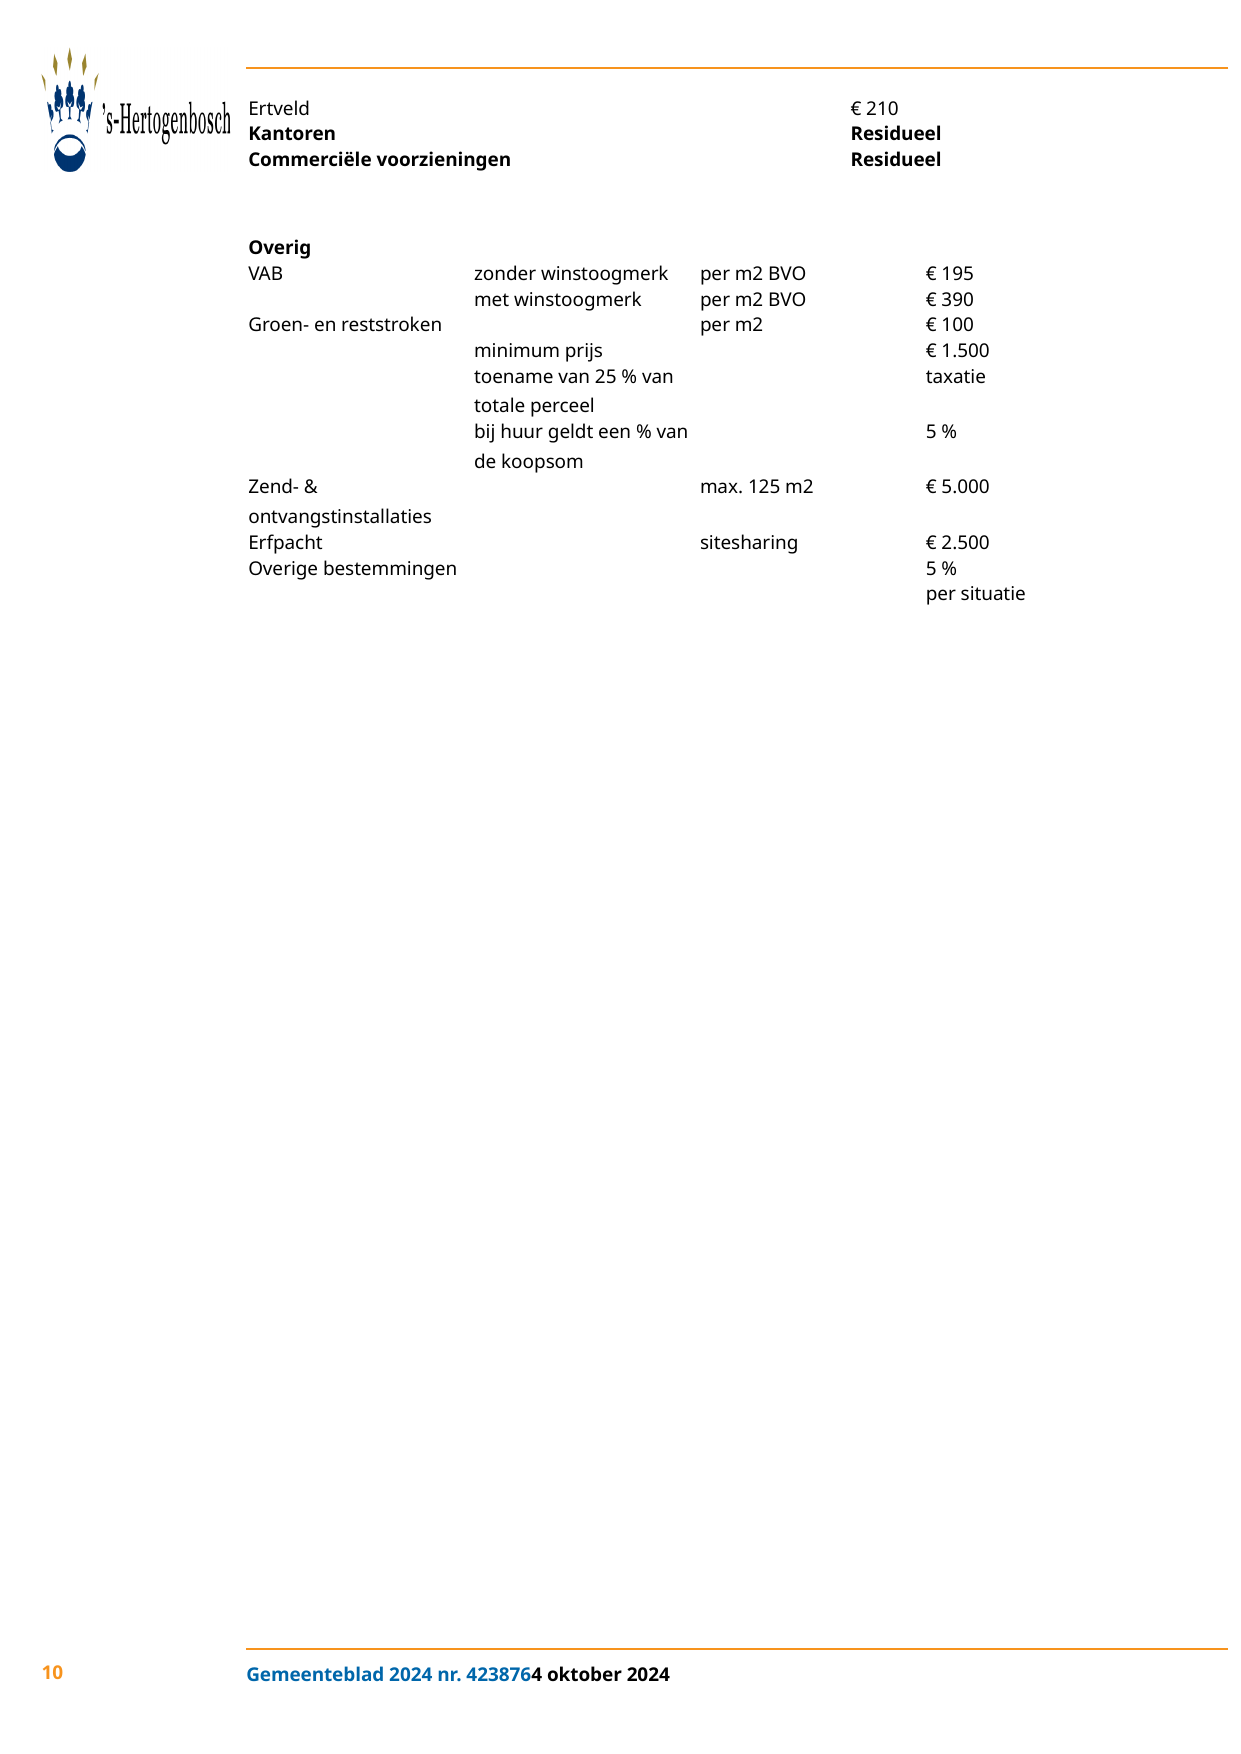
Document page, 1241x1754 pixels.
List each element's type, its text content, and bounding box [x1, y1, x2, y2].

table_cell Overige bestemmingen [248, 555, 474, 581]
table_cell 5 % [926, 555, 1152, 581]
picture [41, 47, 231, 172]
table_cell € 2.500 [926, 529, 1152, 555]
table_cell [248, 286, 474, 312]
table_cell Kantoren [248, 121, 549, 146]
table_cell [248, 338, 474, 363]
table_cell [474, 555, 700, 581]
table_cell per situatie [926, 581, 1152, 606]
table_cell toename van 25 % van totale perceel [474, 363, 700, 418]
table_cell sitesharing [700, 529, 926, 555]
table_header [474, 235, 700, 260]
table_cell zonder winstoogmerk [474, 260, 700, 286]
table_header Overig [248, 235, 474, 260]
table_header [700, 235, 926, 260]
table_cell per m2 BVO [700, 286, 926, 312]
table_cell [700, 419, 926, 474]
table_cell € 5.000 [926, 474, 1152, 529]
table_cell [549, 95, 850, 121]
table_cell taxatie [926, 363, 1152, 418]
table_cell per m2 BVO [700, 260, 926, 286]
table_cell € 390 [926, 286, 1152, 312]
table_cell minimum prijs [474, 338, 700, 363]
table_cell Residueel [850, 146, 1152, 172]
table_cell € 195 [926, 260, 1152, 286]
table_cell Erfpacht [248, 529, 474, 555]
table_cell € 100 [926, 312, 1152, 337]
table_cell [700, 338, 926, 363]
table_cell [549, 121, 850, 146]
table_cell per m2 [700, 312, 926, 337]
table_cell 5 % [926, 419, 1152, 474]
table_cell [248, 581, 474, 606]
table_cell met winstoogmerk [474, 286, 700, 312]
table_cell [700, 581, 926, 606]
table_cell € 210 [850, 95, 1152, 121]
table_cell Groen- en reststroken [248, 312, 474, 337]
table_cell [700, 363, 926, 418]
table_cell max. 125 m2 [700, 474, 926, 529]
table_cell [474, 529, 700, 555]
table_header [926, 235, 1152, 260]
table_cell Ertveld [248, 95, 549, 121]
table_cell [549, 146, 850, 172]
table_cell [248, 363, 474, 418]
table_cell [474, 312, 700, 337]
table_cell [700, 555, 926, 581]
table_cell Zend- & ontvangstinstallaties [248, 474, 474, 529]
table_cell [248, 419, 474, 474]
table_cell VAB [248, 260, 474, 286]
table_cell Commerciële voorzieningen [248, 146, 549, 172]
table_cell [474, 474, 700, 529]
table_cell [474, 581, 700, 606]
table_cell € 1.500 [926, 338, 1152, 363]
table_cell bij huur geldt een % van de koopsom [474, 419, 700, 474]
table_cell Residueel [850, 121, 1152, 146]
